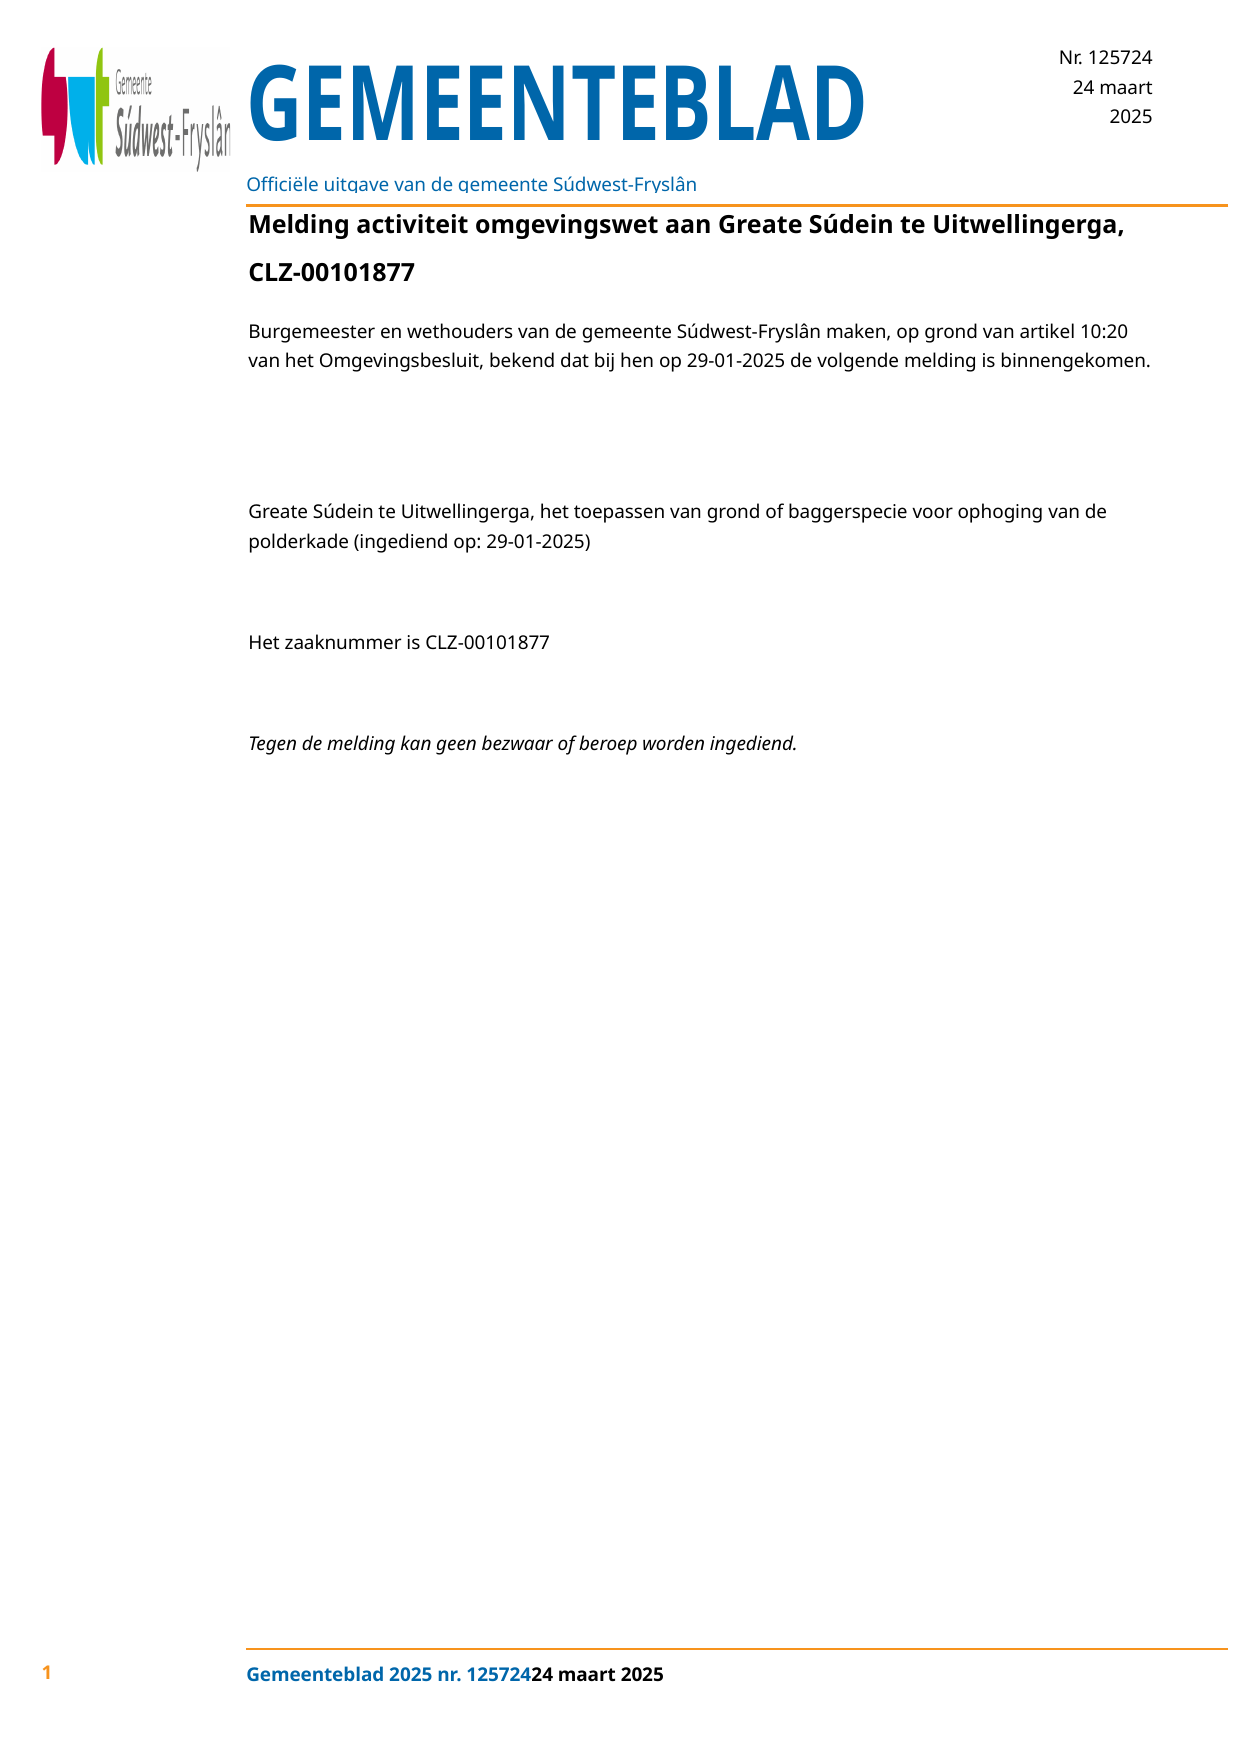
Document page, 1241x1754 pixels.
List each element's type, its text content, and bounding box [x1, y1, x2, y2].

text Het zaaknummer is CLZ-00101877 [248, 629, 1152, 655]
picture [41, 47, 231, 172]
text Greate Súdein te Uitwellingerga, het toepassen van grond of baggerspecie voor ophoging van de polderkade (ingediend op: 29-01-2025) [248, 499, 1152, 554]
text Burgemeester en wethouders van de gemeente Súdwest-Fryslân maken, op grond van artikel 10:20 van het Omgevingsbesluit, bekend dat bij hen op 29-01-2025 de volgende melding is binnengekomen. [248, 318, 1152, 373]
text Melding activiteit omgevingswet aan Greate Súdein te Uitwellingerga, CLZ-00101877 [248, 207, 1152, 288]
text Tegen de melding kan geen bezwaar of beroep worden ingediend. [248, 730, 1152, 756]
